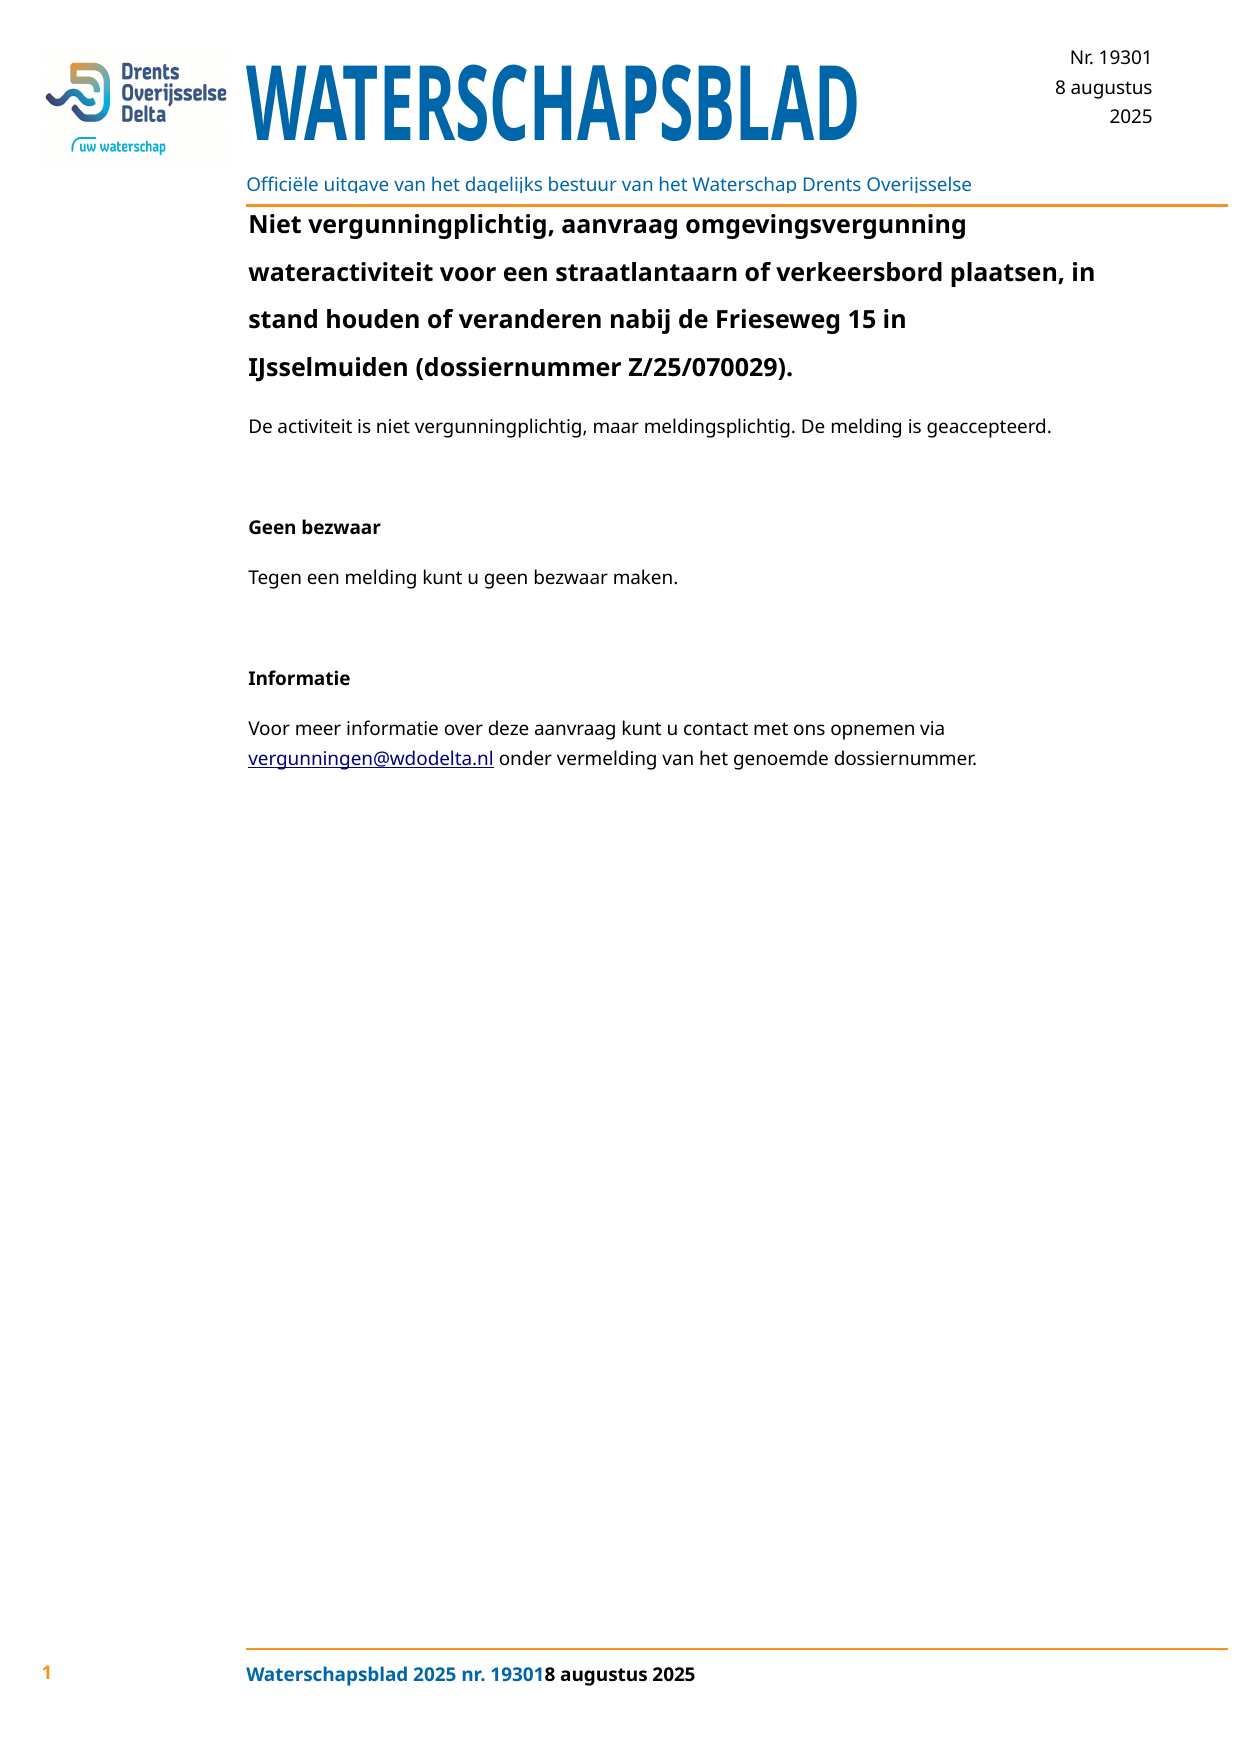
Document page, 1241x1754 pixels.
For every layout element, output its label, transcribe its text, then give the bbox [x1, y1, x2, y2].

text Informatie [248, 665, 1152, 691]
text Tegen een melding kunt u geen bezwaar maken. [248, 564, 1152, 590]
text Niet vergunningplichtig, aanvraag omgevingsvergunning wateractiviteit voor een straatlantaarn of verkeersbord plaatsen, in stand houden of veranderen nabij de Frieseweg 15 in IJsselmuiden (dossiernummer Z/25/070029). [248, 207, 1152, 384]
text Geen bezwaar [248, 514, 1152, 540]
text Voor meer informatie over deze aanvraag kunt u contact met ons opnemen via vergunningen@wdodelta.nl onder vermelding van het genoemde dossiernummer. [248, 716, 1152, 771]
picture [41, 47, 231, 172]
text De activiteit is niet vergunningplichtig, maar meldingsplichtig. De melding is geaccepteerd. [248, 413, 1152, 439]
